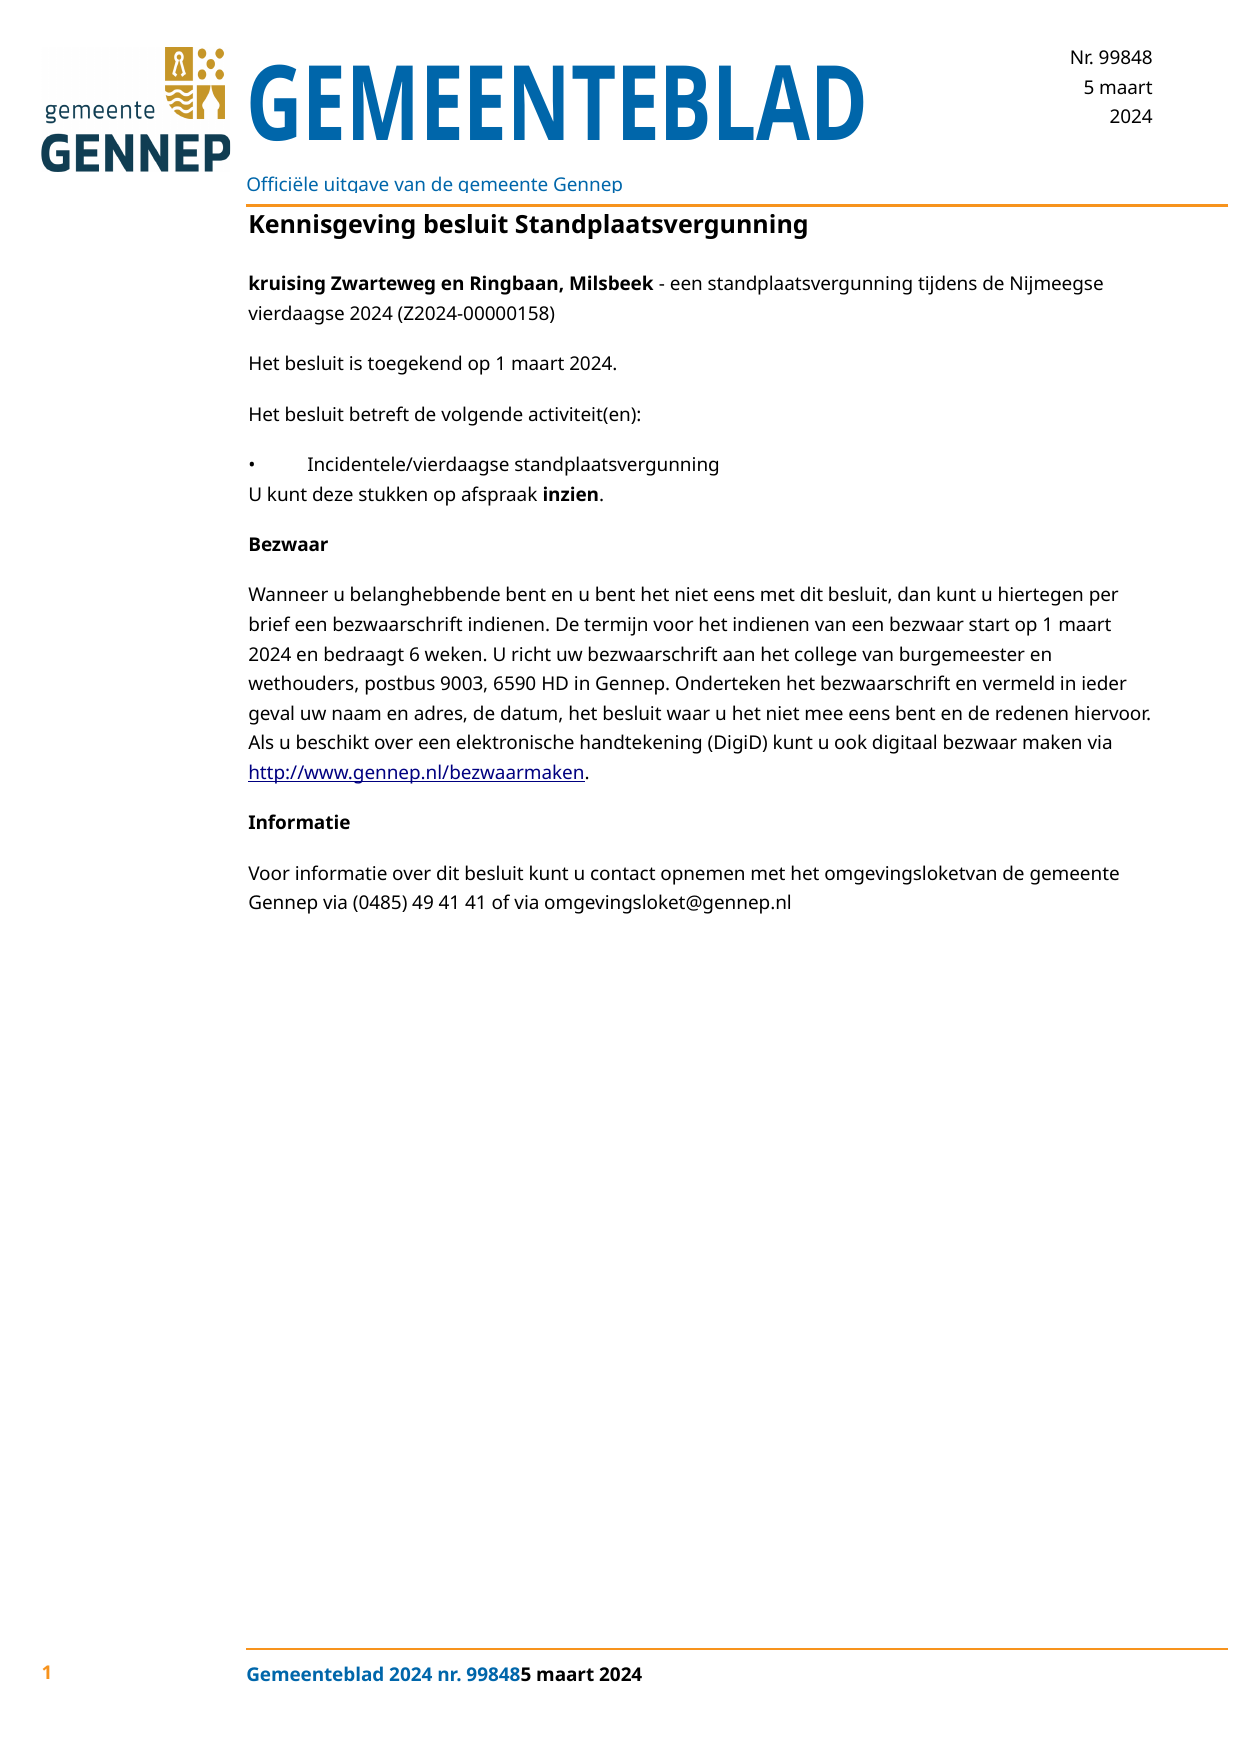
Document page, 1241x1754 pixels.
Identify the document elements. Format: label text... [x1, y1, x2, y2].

picture [41, 47, 231, 172]
text Bezwaar [248, 531, 1152, 557]
text Kennisgeving besluit Standplaatsvergunning [248, 207, 1152, 241]
text U kunt deze stukken op afspraak inzien. [248, 481, 1152, 506]
text Het besluit betreft de volgende activiteit(en): [248, 401, 1152, 426]
text Wanneer u belanghebbende bent en u bent het niet eens met dit besluit, dan kunt u hiertegen per brief een bezwaarschrift indienen. De termijn voor het indienen van een bezwaar start op 1 maart 2024 en bedraagt 6 weken. U richt uw bezwaarschrift aan het college van burgemeester en wethouders, postbus 9003, 6590 HD in Gennep. Onderteken het bezwaarschrift en vermeld in ieder geval uw naam en adres, de datum, het besluit waar u het niet mee eens bent en de redenen hiervoor. Als u beschikt over een elektronische handtekening (DigiD) kunt u ook digitaal bezwaar maken via http://www.gennep.nl/bezwaarmaken. [248, 582, 1152, 785]
text Informatie [248, 809, 1152, 835]
text kruising Zwarteweg en Ringbaan, Milsbeek - een standplaatsvergunning tijdens de Nijmeegse vierdaagse 2024 (Z2024-00000158) [248, 270, 1152, 326]
text Het besluit is toegekend op 1 maart 2024. [248, 350, 1152, 376]
list Incidentele/vierdaagse standplaatsvergunning [248, 451, 1152, 477]
text Voor informatie over dit besluit kunt u contact opnemen met het omgevingsloketvan de gemeente Gennep via (0485) 49 41 41 of via omgevingsloket@gennep.nl [248, 860, 1152, 915]
